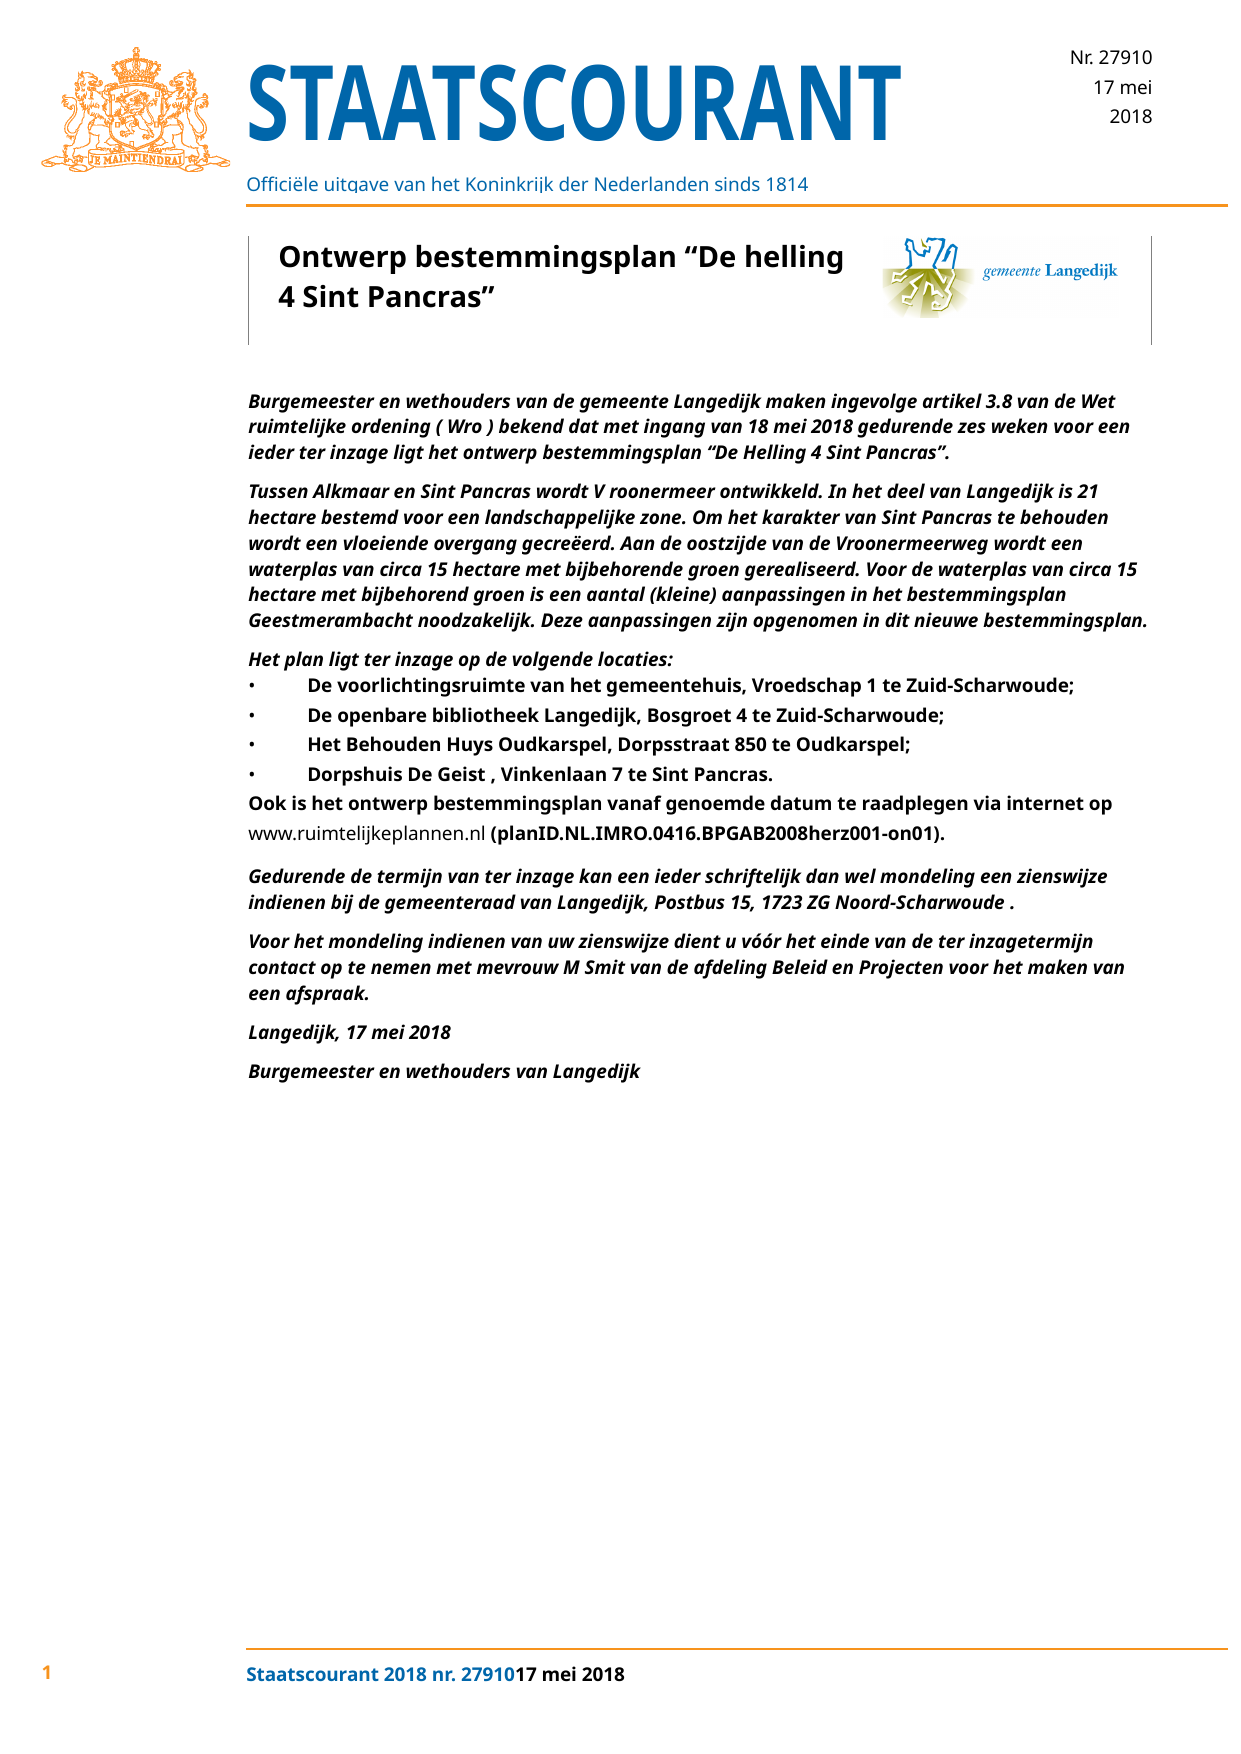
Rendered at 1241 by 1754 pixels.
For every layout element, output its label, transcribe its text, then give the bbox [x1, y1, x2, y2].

list De voorlichtingsruimte van het gemeentehuis, Vroedschap 1 te Zuid-Scharwoude; [248, 672, 1152, 698]
text Burgemeester en wethouders van Langedijk [248, 1058, 1152, 1084]
picture [41, 47, 231, 172]
text Ook is het ontwerp bestemmingsplan vanaf genoemde datum te raadplegen via internet op www.ruimtelijkeplannen.nl (planID.NL.IMRO.0416.BPGAB2008herz001-on01). [248, 791, 1152, 846]
table_header [850, 236, 1151, 345]
picture [882, 236, 1119, 318]
list Dorpshuis De Geist , Vinkenlaan 7 te Sint Pancras. [248, 761, 1152, 787]
list Het Behouden Huys Oudkarspel, Dorpsstraat 850 te Oudkarspel; [248, 731, 1152, 757]
text Burgemeester en wethouders van de gemeente Langedijk maken ingevolge artikel 3.8 van de Wet ruimtelijke ordening ( Wro ) bekend dat met ingang van 18 mei 2018 gedurende zes weken voor een ieder ter inzage ligt het ontwerp bestemmingsplan “De Helling 4 Sint Pancras”. [248, 388, 1152, 465]
text Langedijk, 17 mei 2018 [248, 1019, 1152, 1045]
text Voor het mondeling indienen van uw zienswijze dient u vóór het einde van de ter inzagetermijn contact op te nemen met mevrouw M Smit van de afdeling Beleid en Projecten voor het maken van een afspraak. [248, 928, 1152, 1005]
table_header Ontwerp bestemmingsplan “De helling 4 Sint Pancras” [249, 236, 850, 345]
text Gedurende de termijn van ter inzage kan een ieder schriftelijk dan wel mondeling een zienswijze indienen bij de gemeenteraad van Langedijk, Postbus 15, 1723 ZG Noord-Scharwoude . [248, 863, 1152, 915]
list De openbare bibliotheek Langedijk, Bosgroet 4 te Zuid-Scharwoude; [248, 702, 1152, 727]
text Tussen Alkmaar en Sint Pancras wordt V roonermeer ontwikkeld. In het deel van Langedijk is 21 hectare bestemd voor een landschappelijke zone. Om het karakter van Sint Pancras te behouden wordt een vloeiende overgang gecreëerd. Aan de oostzijde van de Vroonermeerweg wordt een waterplas van circa 15 hectare met bijbehorende groen gerealiseerd. Voor de waterplas van circa 15 hectare met bijbehorend groen is een aantal (kleine) aanpassingen in het bestemmingsplan Geestmerambacht noodzakelijk. Deze aanpassingen zijn opgenomen in dit nieuwe bestemmingsplan. [248, 478, 1152, 633]
text Het plan ligt ter inzage op de volgende locaties: [248, 646, 1152, 672]
